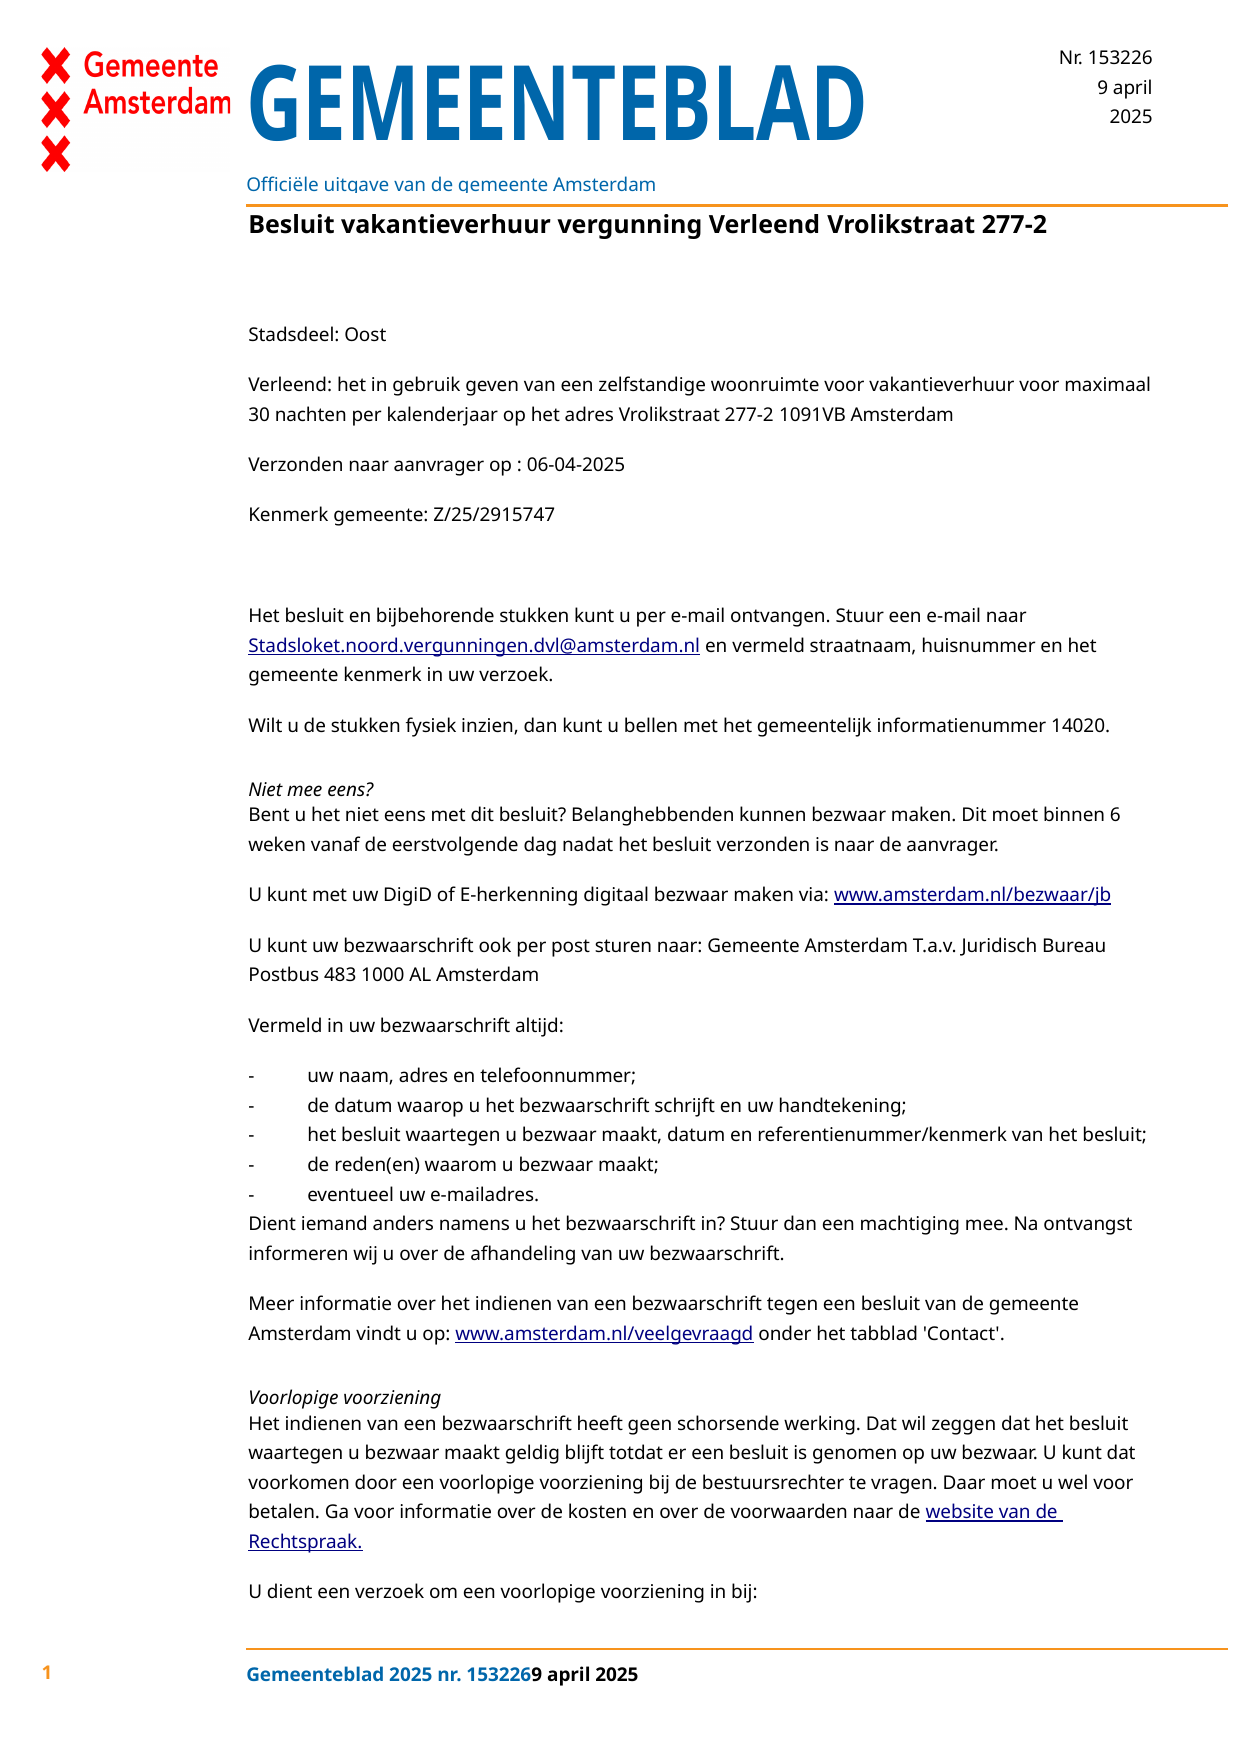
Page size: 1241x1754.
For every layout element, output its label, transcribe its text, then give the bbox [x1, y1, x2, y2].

text Kenmerk gemeente: Z/25/2915747 [248, 502, 1152, 527]
text Voorlopige voorziening [248, 1384, 1152, 1410]
list uw naam, adres en telefoonnummer; [248, 1062, 1152, 1088]
list de reden(en) waarom u bezwaar maakt; [248, 1151, 1152, 1177]
text Wilt u de stukken fysiek inzien, dan kunt u bellen met het gemeentelijk informatienummer 14020. [248, 712, 1152, 738]
text Niet mee eens? [248, 776, 1152, 802]
text U dient een verzoek om een voorlopige voorziening in bij: [248, 1578, 1152, 1604]
text Besluit vakantieverhuur vergunning Verleend Vrolikstraat 277-2 [248, 207, 1152, 241]
text Dient iemand anders namens u het bezwaarschrift in? Stuur dan een machtiging mee. Na ontvangst informeren wij u over de afhandeling van uw bezwaarschrift. [248, 1210, 1152, 1266]
text U kunt met uw DigiD of E-herkenning digitaal bezwaar maken via: www.amsterdam.nl/bezwaar/jb [248, 882, 1152, 907]
text Bent u het niet eens met dit besluit? Belanghebbenden kunnen bezwaar maken. Dit moet binnen 6 weken vanaf de eerstvolgende dag nadat het besluit verzonden is naar de aanvrager. [248, 802, 1152, 857]
text U kunt uw bezwaarschrift ook per post sturen naar: Gemeente Amsterdam T.a.v. Juridisch Bureau Postbus 483 1000 AL Amsterdam [248, 932, 1152, 987]
text Het besluit en bijbehorende stukken kunt u per e-mail ontvangen. Stuur een e-mail naar Stadsloket.noord.vergunningen.dvl@amsterdam.nl en vermeld straatnaam, huisnummer en het gemeente kenmerk in uw verzoek. [248, 602, 1152, 687]
picture [41, 47, 231, 172]
text Verleend: het in gebruik geven van een zelfstandige woonruimte voor vakantieverhuur voor maximaal 30 nachten per kalenderjaar op het adres Vrolikstraat 277-2 1091VB Amsterdam [248, 371, 1152, 426]
list het besluit waartegen u bezwaar maakt, datum en referentienummer/kenmerk van het besluit; [248, 1122, 1152, 1147]
list eventueel uw e-mailadres. [248, 1181, 1152, 1207]
text Het indienen van een bezwaarschrift heeft geen schorsende werking. Dat wil zeggen dat het besluit waartegen u bezwaar maakt geldig blijft totdat er een besluit is genomen op uw bezwaar. U kunt dat voorkomen door een voorlopige voorziening bij de bestuursrechter te vragen. Daar moet u wel voor betalen. Ga voor informatie over de kosten en over de voorwaarden naar de website van de Rechtspraak. [248, 1410, 1152, 1554]
text Stadsdeel: Oost [248, 321, 1152, 346]
text Verzonden naar aanvrager op : 06-04-2025 [248, 451, 1152, 477]
list de datum waarop u het bezwaarschrift schrijft en uw handtekening; [248, 1092, 1152, 1118]
text Meer informatie over het indienen van een bezwaarschrift tegen een besluit van de gemeente Amsterdam vindt u op: www.amsterdam.nl/veelgevraagd onder het tabblad 'Contact'. [248, 1290, 1152, 1346]
text Vermeld in uw bezwaarschrift altijd: [248, 1012, 1152, 1038]
